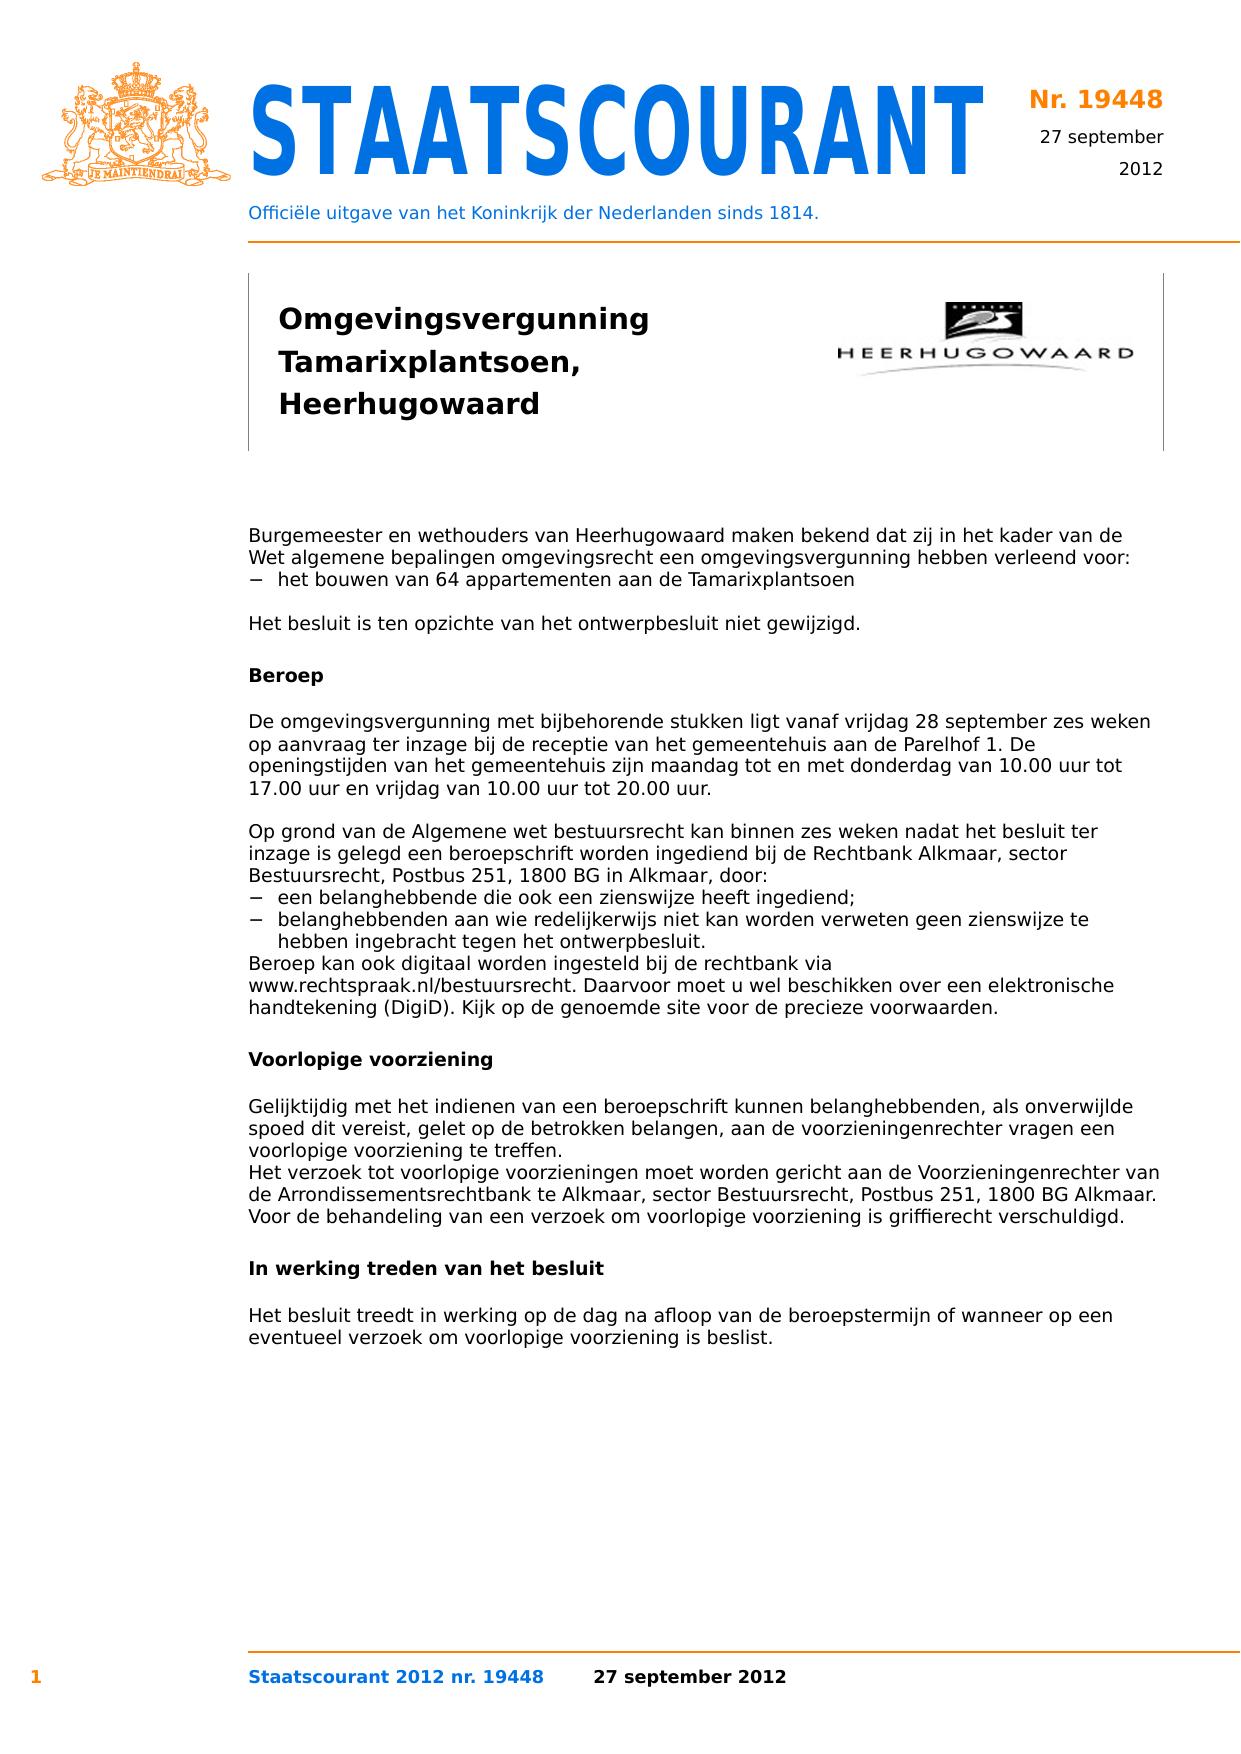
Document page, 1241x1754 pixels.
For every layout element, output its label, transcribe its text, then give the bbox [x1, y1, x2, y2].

subtitle Beroep [248, 664, 1163, 686]
table_header STAATSCOURANT [248, 62, 998, 203]
text Op grond van de Algemene wet bestuursrecht kan binnen zes weken nadat het besluit ter inzage is gelegd een beroepschrift worden ingediend bij de Rechtbank Alkmaar, sector Bestuursrecht, Postbus 251, 1800 BG in Alkmaar, door: [248, 821, 1163, 887]
table_cell 2012 [998, 153, 1240, 203]
table_cell 27 september [998, 121, 1240, 153]
picture [838, 302, 1134, 380]
table_header Nr. 19448 [998, 62, 1240, 121]
picture [41, 62, 231, 186]
subtitle In werking treden van het besluit [248, 1258, 1163, 1280]
text Het besluit treedt in werking op de dag na afloop van de beroepstermijn of wanneer op een eventueel verzoek om voorlopige voorziening is beslist. [248, 1305, 1163, 1349]
table_cell Officiële uitgave van het Koninkrijk der Nederlanden sinds 1814. [248, 203, 1240, 241]
text Het besluit is ten opzichte van het ontwerpbesluit niet gewijzigd. [248, 612, 1163, 634]
subtitle Voorlopige voorziening [248, 1049, 1163, 1071]
table_header [25, 62, 248, 241]
text − een belanghebbende die ook een zienswijze heeft ingediend; [248, 887, 1163, 909]
text De omgevingsvergunning met bijbehorende stukken ligt vanaf vrijdag 28 september zes weken op aanvraag ter inzage bij de receptie van het gemeentehuis aan de Parelhof 1. De openingstijden van het gemeentehuis zijn maandag tot en met donderdag van 10.00 uur tot 17.00 uur en vrijdag van 10.00 uur tot 20.00 uur. [248, 711, 1163, 799]
subtitle Omgevingsvergunning Tamarixplantsoen, Heerhugowaard [249, 273, 1163, 451]
text − belanghebbenden aan wie redelijkerwijs niet kan worden verweten geen zienswijze te hebben ingebracht tegen het ontwerpbesluit. [248, 909, 1163, 953]
text Het verzoek tot voorlopige voorzieningen moet worden gericht aan de Voorzieningenrechter van de Arrondissementsrechtbank te Alkmaar, sector Bestuursrecht, Postbus 251, 1800 BG Alkmaar. Voor de behandeling van een verzoek om voorlopige voorziening is griffierecht verschuldigd. [248, 1162, 1163, 1228]
text Burgemeester en wethouders van Heerhugowaard maken bekend dat zij in het kader van de Wet algemene bepalingen omgevingsrecht een omgevingsvergunning hebben verleend voor: [248, 525, 1163, 569]
text − het bouwen van 64 appartementen aan de Tamarixplantsoen [248, 569, 1163, 591]
text Beroep kan ook digitaal worden ingesteld bij de rechtbank via www.rechtspraak.nl/bestuursrecht. Daarvoor moet u wel beschikken over een elektronische handtekening (DigiD). Kijk op de genoemde site voor de precieze voorwaarden. [248, 953, 1163, 1019]
text Gelijktijdig met het indienen van een beroepschrift kunnen belanghebbenden, als onverwijlde spoed dit vereist, gelet op de betrokken belangen, aan de voorzieningenrechter vragen een voorlopige voorziening te treffen. [248, 1096, 1163, 1162]
